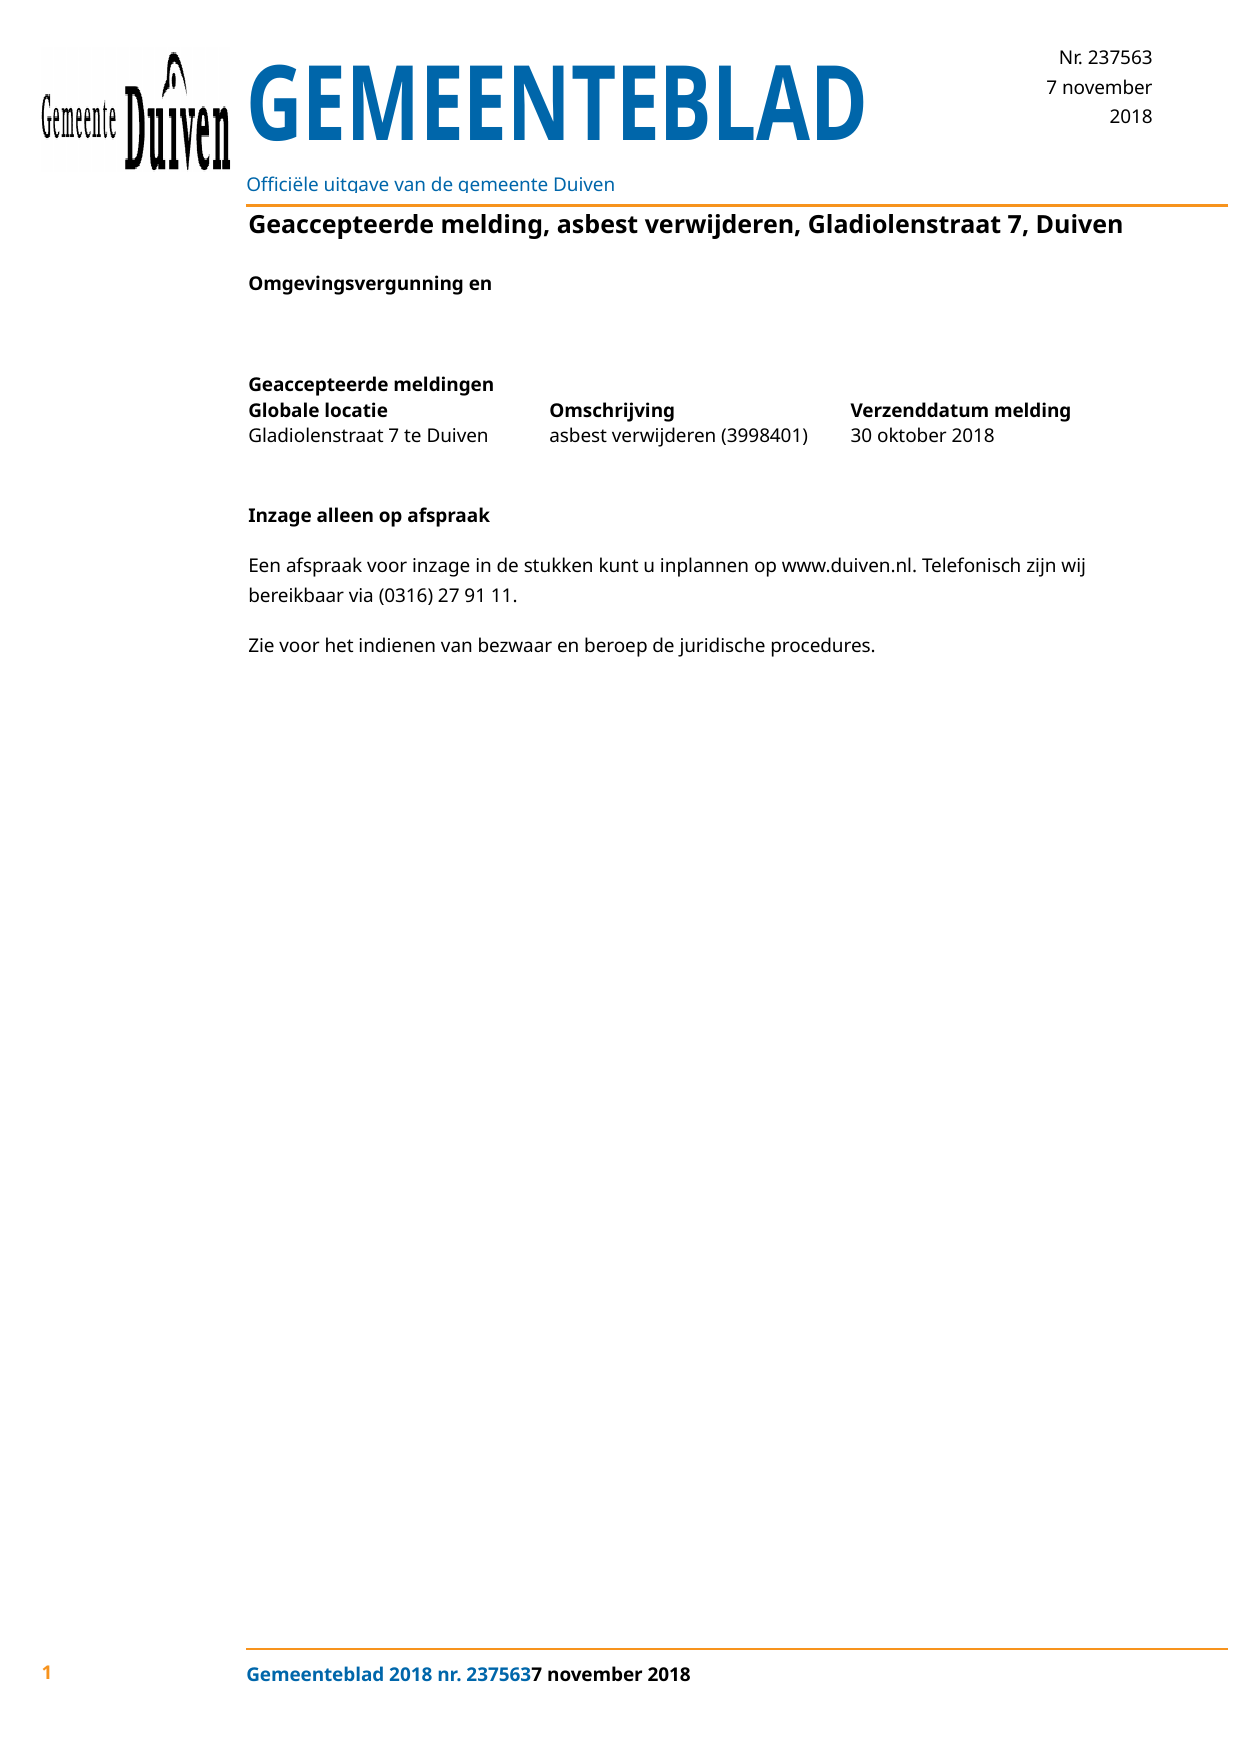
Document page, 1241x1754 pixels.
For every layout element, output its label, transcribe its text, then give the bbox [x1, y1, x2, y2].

text Inzage alleen op afspraak [248, 502, 1152, 528]
table_header [549, 371, 850, 397]
table_cell Omschrijving [549, 397, 850, 423]
table_cell 30 oktober 2018 [850, 423, 1152, 448]
table_header [850, 371, 1152, 397]
table_cell Gladiolenstraat 7 te Duiven [248, 423, 549, 448]
text Zie voor het indienen van bezwaar en beroep de juridische procedures. [248, 632, 1152, 658]
text Geaccepteerde melding, asbest verwijderen, Gladiolenstraat 7, Duiven [248, 207, 1152, 241]
text Omgevingsvergunning en [248, 270, 1152, 296]
table_cell Globale locatie [248, 397, 549, 423]
table_cell Verzenddatum melding [850, 397, 1152, 423]
table_cell asbest verwijderen (3998401) [549, 423, 850, 448]
table_header Geaccepteerde meldingen [248, 371, 549, 397]
text Een afspraak voor inzage in de stukken kunt u inplannen op www.duiven.nl. Telefonisch zijn wij bereikbaar via (0316) 27 91 11. [248, 552, 1152, 608]
picture [41, 47, 231, 172]
